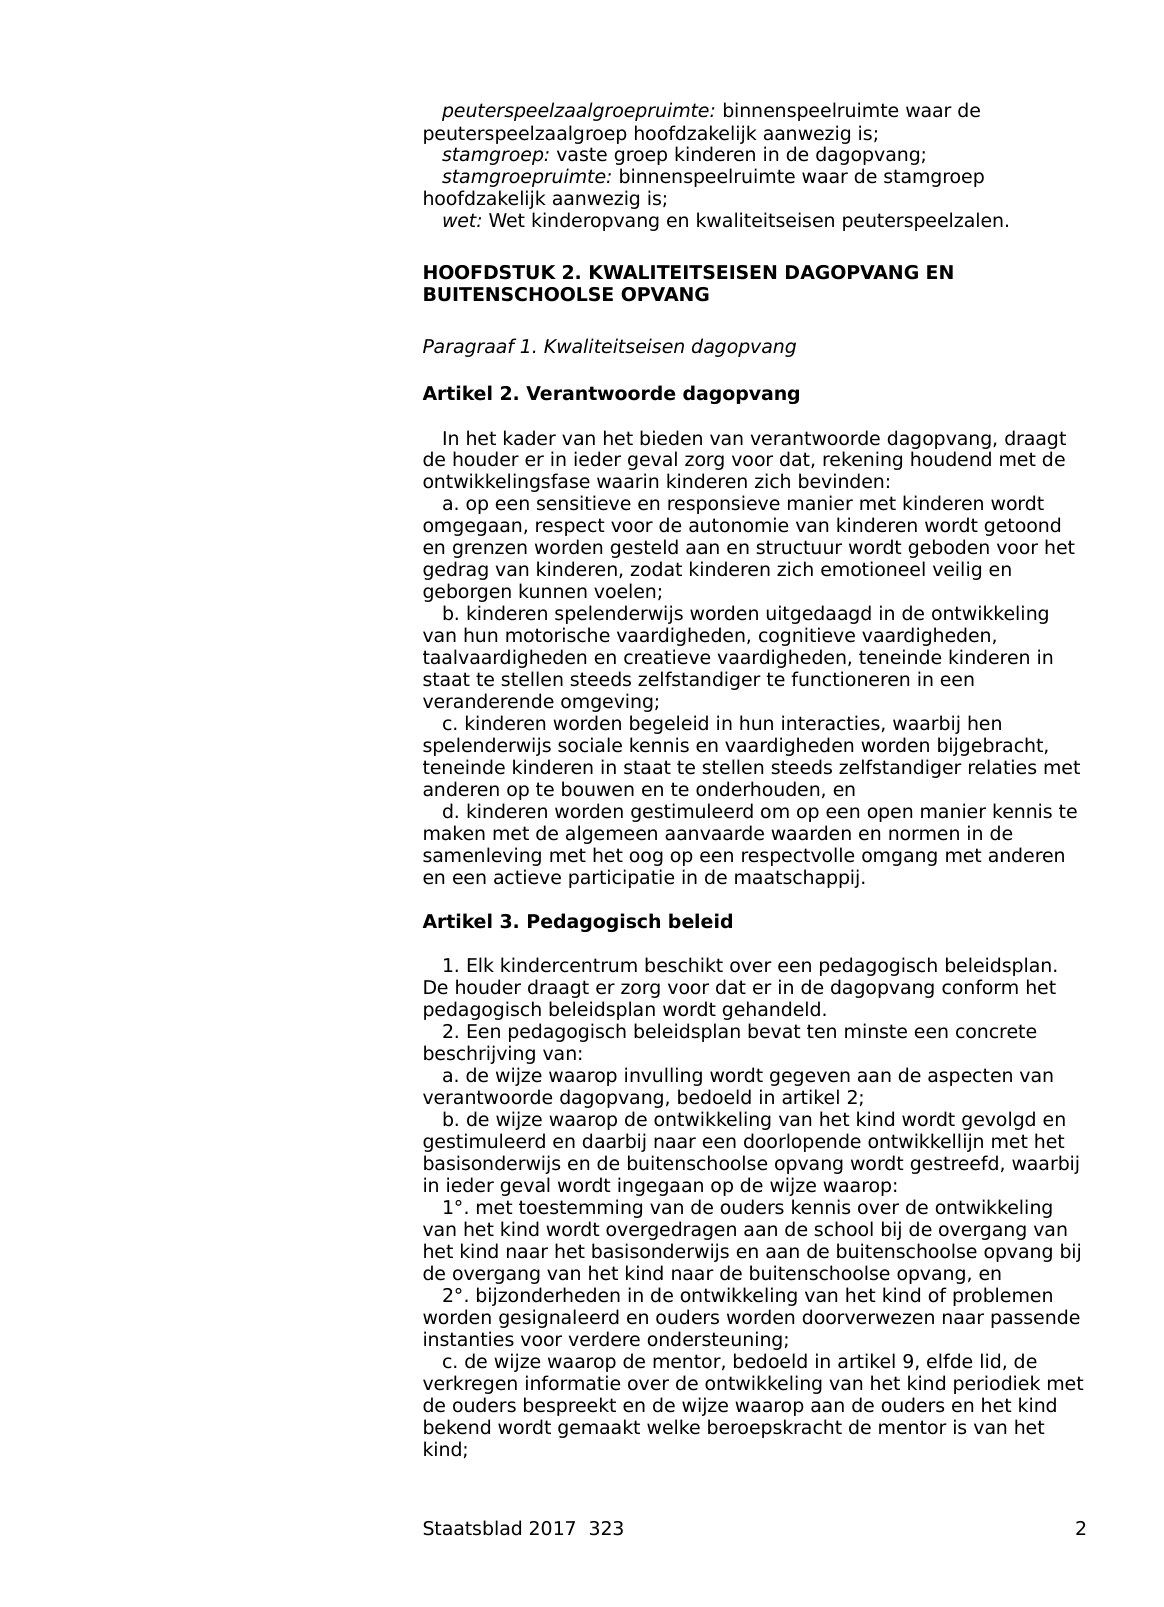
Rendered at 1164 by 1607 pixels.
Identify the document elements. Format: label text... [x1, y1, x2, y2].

text 1°. met toestemming van de ouders kennis over de ontwikkeling van het kind wordt overgedragen aan de school bij de overgang van het kind naar het basisonderwijs en aan de buitenschoolse opvang bij de overgang van het kind naar de buitenschoolse opvang, en [422, 1197, 1087, 1285]
text stamgroep: vaste groep kinderen in de dagopvang; [422, 144, 1087, 166]
subtitle Artikel 2. Verantwoorde dagopvang [422, 383, 1087, 405]
text stamgroepruimte: binnenspeelruimte waar de stamgroep hoofdzakelijk aanwezig is; [422, 166, 1087, 210]
text wet: Wet kinderopvang en kwaliteitseisen peuterspeelzalen. [422, 210, 1087, 232]
text 2°. bijzonderheden in de ontwikkeling van het kind of problemen worden gesignaleerd en ouders worden doorverwezen naar passende instanties voor verdere ondersteuning; [422, 1285, 1087, 1351]
text b. de wijze waarop de ontwikkeling van het kind wordt gevolgd en gestimuleerd en daarbij naar een doorlopende ontwikkellijn met het basisonderwijs en de buitenschoolse opvang wordt gestreefd, waarbij in ieder geval wordt ingegaan op de wijze waarop: [422, 1109, 1087, 1197]
text 2. Een pedagogisch beleidsplan bevat ten minste een concrete beschrijving van: [422, 1021, 1087, 1065]
text a. de wijze waarop invulling wordt gegeven aan de aspecten van verantwoorde dagopvang, bedoeld in artikel 2; [422, 1065, 1087, 1109]
text b. kinderen spelenderwijs worden uitgedaagd in de ontwikkeling van hun motorische vaardigheden, cognitieve vaardigheden, taalvaardigheden en creatieve vaardigheden, teneinde kinderen in staat te stellen steeds zelfstandiger te functioneren in een veranderende omgeving; [422, 603, 1087, 713]
text peuterspeelzaalgroepruimte: binnenspeelruimte waar de peuterspeelzaalgroep hoofdzakelijk aanwezig is; [422, 100, 1087, 144]
subtitle HOOFDSTUK 2. KWALITEITSEISEN DAGOPVANG EN BUITENSCHOOLSE OPVANG [422, 262, 1087, 306]
text c. kinderen worden begeleid in hun interacties, waarbij hen spelenderwijs sociale kennis en vaardigheden worden bijgebracht, teneinde kinderen in staat te stellen steeds zelfstandiger relaties met anderen op te bouwen en te onderhouden, en [422, 713, 1087, 801]
text In het kader van het bieden van verantwoorde dagopvang, draagt de houder er in ieder geval zorg voor dat, rekening houdend met de ontwikkelingsfase waarin kinderen zich bevinden: [422, 427, 1087, 493]
text c. de wijze waarop de mentor, bedoeld in artikel 9, elfde lid, de verkregen informatie over de ontwikkeling van het kind periodiek met de ouders bespreekt en de wijze waarop aan de ouders en het kind bekend wordt gemaakt welke beroepskracht de mentor is van het kind; [422, 1351, 1087, 1461]
text a. op een sensitieve en responsieve manier met kinderen wordt omgegaan, respect voor de autonomie van kinderen wordt getoond en grenzen worden gesteld aan en structuur wordt geboden voor het gedrag van kinderen, zodat kinderen zich emotioneel veilig en geborgen kunnen voelen; [422, 493, 1087, 603]
text d. kinderen worden gestimuleerd om op een open manier kennis te maken met de algemeen aanvaarde waarden en normen in de samenleving met het oog op een respectvolle omgang met anderen en een actieve participatie in de maatschappij. [422, 801, 1087, 889]
subtitle Artikel 3. Pedagogisch beleid [422, 911, 1087, 933]
text 1. Elk kindercentrum beschikt over een pedagogisch beleidsplan. De houder draagt er zorg voor dat er in de dagopvang conform het pedagogisch beleidsplan wordt gehandeld. [422, 955, 1087, 1021]
subtitle Paragraaf 1. Kwaliteitseisen dagopvang [422, 336, 1087, 358]
